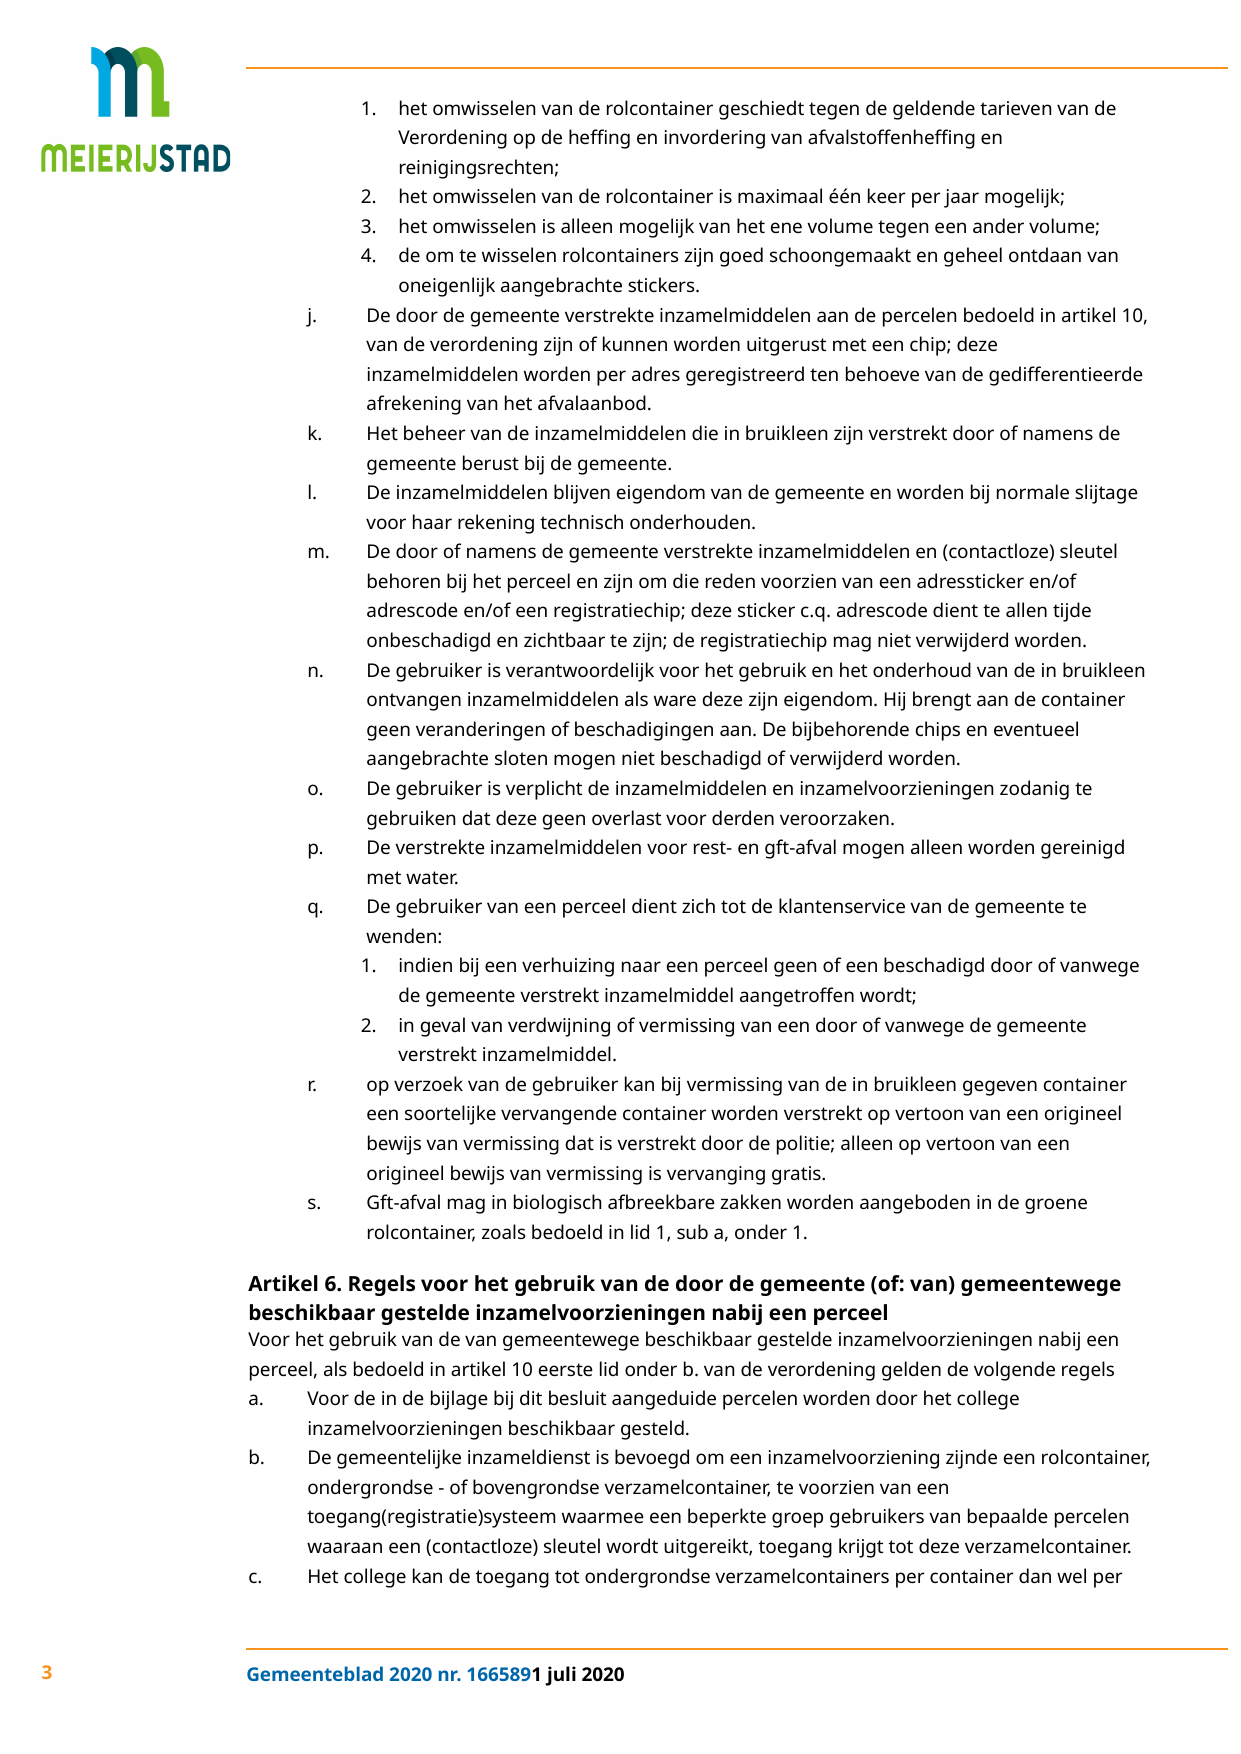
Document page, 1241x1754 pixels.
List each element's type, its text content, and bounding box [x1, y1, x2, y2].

text Voor het gebruik van de van gemeentewege beschikbaar gestelde inzamelvoorzieningen nabij een perceel, als bedoeld in artikel 10 eerste lid onder b. van de verordening gelden de volgende regels [248, 1326, 1152, 1382]
list indien bij een verhuizing naar een perceel geen of een beschadigd door of vanwege de gemeente verstrekt inzamelmiddel aangetroffen wordt; [361, 953, 1152, 1008]
list de om te wisselen rolcontainers zijn goed schoongemaakt en geheel ontdaan van oneigenlijk aangebrachte stickers. [361, 243, 1152, 298]
list Het beheer van de inzamelmiddelen die in bruikleen zijn verstrekt door of namens de gemeente berust bij de gemeente. [307, 420, 1152, 476]
list het omwisselen is alleen mogelijk van het ene volume tegen een ander volume; [361, 213, 1152, 239]
list op verzoek van de gebruiker kan bij vermissing van de in bruikleen gegeven container een soortelijke vervangende container worden verstrekt op vertoon van een origineel bewijs van vermissing dat is verstrekt door de politie; alleen op vertoon van een origineel bewijs van vermissing is vervanging gratis. [307, 1071, 1152, 1186]
list in geval van verdwijning of vermissing van een door of vanwege de gemeente verstrekt inzamelmiddel. [361, 1012, 1152, 1067]
list De door of namens de gemeente verstrekte inzamelmiddelen en (contactloze) sleutel behoren bij het perceel en zijn om die reden voorzien van een adressticker en/of adrescode en/of een registratiechip; deze sticker c.q. adrescode dient te allen tijde onbeschadigd en zichtbaar te zijn; de registratiechip mag niet verwijderd worden. [307, 538, 1152, 653]
list Voor de in de bijlage bij dit besluit aangeduide percelen worden door het college inzamelvoorzieningen beschikbaar gesteld. [248, 1385, 1152, 1441]
list het omwisselen van de rolcontainer is maximaal één keer per jaar mogelijk; [361, 183, 1152, 209]
list De gebruiker is verantwoordelijk voor het gebruik en het onderhoud van de in bruikleen ontvangen inzamelmiddelen als ware deze zijn eigendom. Hij brengt aan de container geen veranderingen of beschadigingen aan. De bijbehorende chips en eventueel aangebrachte sloten mogen niet beschadigd of verwijderd worden. [307, 657, 1152, 771]
list Het college kan de toegang tot ondergrondse verzamelcontainers per container dan wel per [248, 1563, 1152, 1589]
list De gebruiker is verplicht de inzamelmiddelen en inzamelvoorzieningen zodanig te gebruiken dat deze geen overlast voor derden veroorzaken. [307, 775, 1152, 831]
list het omwisselen van de rolcontainer geschiedt tegen de geldende tarieven van de Verordening op de heffing en invordering van afvalstoffenheffing en reinigingsrechten; [361, 95, 1152, 180]
list De door de gemeente verstrekte inzamelmiddelen aan de percelen bedoeld in artikel 10, van de verordening zijn of kunnen worden uitgerust met een chip; deze inzamelmiddelen worden per adres geregistreerd ten behoeve van de gedifferentieerde afrekening van het afvalaanbod. [307, 302, 1152, 416]
list De inzamelmiddelen blijven eigendom van de gemeente en worden bij normale slijtage voor haar rekening technisch onderhouden. [307, 479, 1152, 535]
list De gebruiker van een perceel dient zich tot de klantenservice van de gemeente te wenden: [307, 893, 1152, 949]
text Artikel 6. Regels voor het gebruik van de door de gemeente (of: van) gemeentewege beschikbaar gestelde inzamelvoorzieningen nabij een perceel [248, 1269, 1152, 1326]
list Gft-afval mag in biologisch afbreekbare zakken worden aangeboden in de groene rolcontainer, zoals bedoeld in lid 1, sub a, onder 1. [307, 1189, 1152, 1245]
list De verstrekte inzamelmiddelen voor rest- en gft-afval mogen alleen worden gereinigd met water. [307, 834, 1152, 890]
list De gemeentelijke inzameldienst is bevoegd om een inzamelvoorziening zijnde een rolcontainer, ondergrondse - of bovengrondse verzamelcontainer, te voorzien van een toegang(registratie)systeem waarmee een beperkte groep gebruikers van bepaalde percelen waaraan een (contactloze) sleutel wordt uitgereikt, toegang krijgt tot deze verzamelcontainer. [248, 1444, 1152, 1559]
picture [41, 47, 231, 172]
